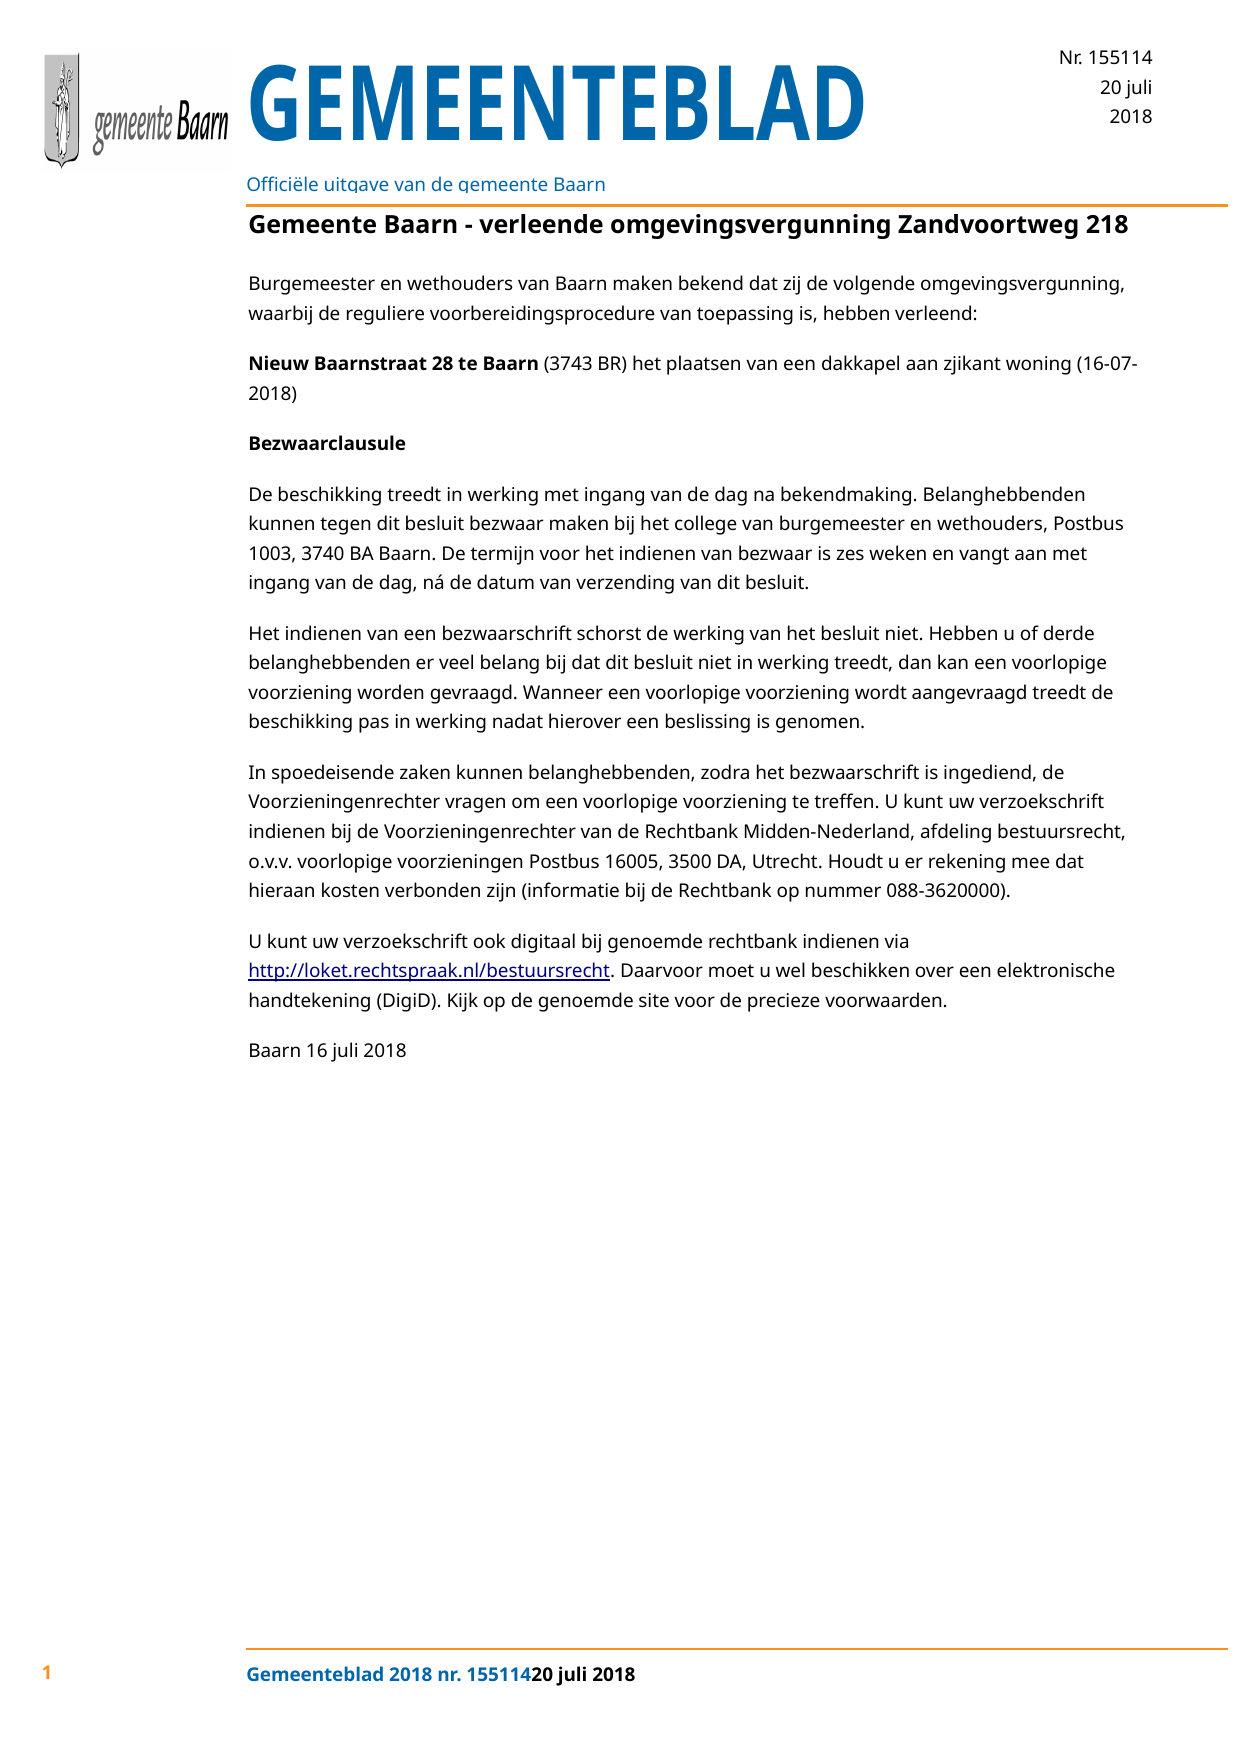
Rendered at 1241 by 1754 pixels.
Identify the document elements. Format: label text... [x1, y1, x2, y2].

text Nieuw Baarnstraat 28 te Baarn (3743 BR) het plaatsen van een dakkapel aan zjikant woning (16-07-2018) [248, 350, 1152, 406]
text Het indienen van een bezwaarschrift schorst de werking van het besluit niet. Hebben u of derde belanghebbenden er veel belang bij dat dit besluit niet in werking treedt, dan kan een voorlopige voorziening worden gevraagd. Wanneer een voorlopige voorziening wordt aangevraagd treedt de beschikking pas in werking nadat hierover een beslissing is genomen. [248, 620, 1152, 734]
text In spoedeisende zaken kunnen belanghebbenden, zodra het bezwaarschrift is ingediend, de Voorzieningenrechter vragen om een voorlopige voorziening te treffen. U kunt uw verzoekschrift indienen bij de Voorzieningenrechter van de Rechtbank Midden-Nederland, afdeling bestuursrecht, o.v.v. voorlopige voorzieningen Postbus 16005, 3500 DA, Utrecht. Houdt u er rekening mee dat hieraan kosten verbonden zijn (informatie bij de Rechtbank op nummer 088-3620000). [248, 759, 1152, 903]
picture [41, 47, 231, 172]
text Gemeente Baarn - verleende omgevingsvergunning Zandvoortweg 218 [248, 207, 1152, 241]
text Baarn 16 juli 2018 [248, 1037, 1152, 1063]
text Burgemeester en wethouders van Baarn maken bekend dat zij de volgende omgevingsvergunning, waarbij de reguliere voorbereidingsprocedure van toepassing is, hebben verleend: [248, 270, 1152, 326]
text U kunt uw verzoekschrift ook digitaal bij genoemde rechtbank indienen via http://loket.rechtspraak.nl/bestuursrecht. Daarvoor moet u wel beschikken over een elektronische handtekening (DigiD). Kijk op de genoemde site voor de precieze voorwaarden. [248, 928, 1152, 1013]
text Bezwaarclausule [248, 430, 1152, 456]
text De beschikking treedt in werking met ingang van de dag na bekendmaking. Belanghebbenden kunnen tegen dit besluit bezwaar maken bij het college van burgemeester en wethouders, Postbus 1003, 3740 BA Baarn. De termijn voor het indienen van bezwaar is zes weken en vangt aan met ingang van de dag, ná de datum van verzending van dit besluit. [248, 481, 1152, 595]
